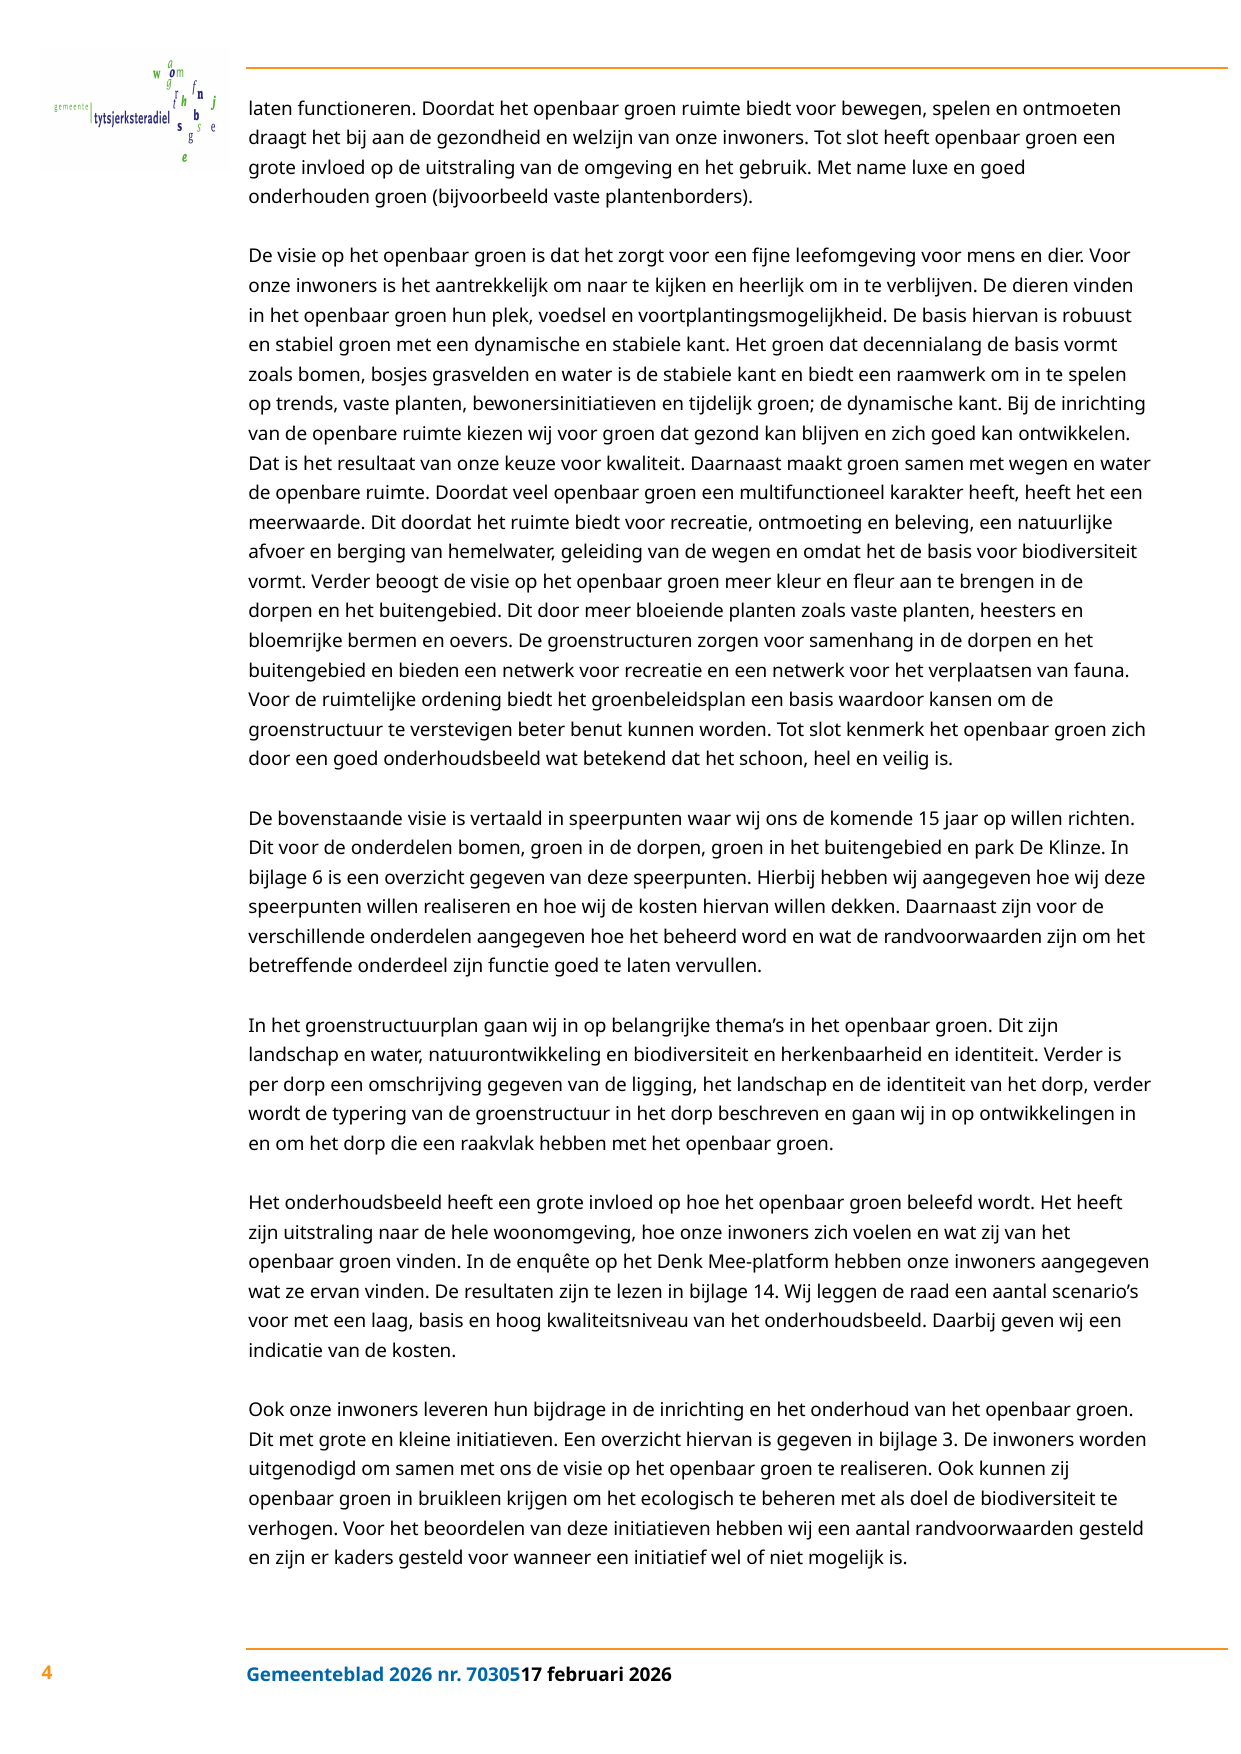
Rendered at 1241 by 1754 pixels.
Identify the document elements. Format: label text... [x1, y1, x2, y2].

text De bovenstaande visie is vertaald in speerpunten waar wij ons de komende 15 jaar op willen richten. Dit voor de onderdelen bomen, groen in de dorpen, groen in het buitengebied en park De Klinze. In bijlage 6 is een overzicht gegeven van deze speerpunten. Hierbij hebben wij aangegeven hoe wij deze speerpunten willen realiseren en hoe wij de kosten hiervan willen dekken. Daarnaast zijn voor de verschillende onderdelen aangegeven hoe het beheerd word en wat de randvoorwaarden zijn om het betreffende onderdeel zijn functie goed te laten vervullen. [248, 805, 1152, 978]
picture [41, 47, 231, 172]
text De visie op het openbaar groen is dat het zorgt voor een fijne leefomgeving voor mens en dier. Voor onze inwoners is het aantrekkelijk om naar te kijken en heerlijk om in te verblijven. De dieren vinden in het openbaar groen hun plek, voedsel en voortplantingsmogelijkheid. De basis hiervan is robuust en stabiel groen met een dynamische en stabiele kant. Het groen dat decennialang de basis vormt zoals bomen, bosjes grasvelden en water is de stabiele kant en biedt een raamwerk om in te spelen op trends, vaste planten, bewonersinitiatieven en tijdelijk groen; de dynamische kant. Bij de inrichting van de openbare ruimte kiezen wij voor groen dat gezond kan blijven en zich goed kan ontwikkelen. Dat is het resultaat van onze keuze voor kwaliteit. Daarnaast maakt groen samen met wegen en water de openbare ruimte. Doordat veel openbaar groen een multifunctioneel karakter heeft, heeft het een meerwaarde. Dit doordat het ruimte biedt voor recreatie, ontmoeting en beleving, een natuurlijke afvoer en berging van hemelwater, geleiding van de wegen en omdat het de basis voor biodiversiteit vormt. Verder beoogt de visie op het openbaar groen meer kleur en fleur aan te brengen in de dorpen en het buitengebied. Dit door meer bloeiende planten zoals vaste planten, heesters en bloemrijke bermen en oevers. De groenstructuren zorgen voor samenhang in de dorpen en het buitengebied en bieden een netwerk voor recreatie en een netwerk voor het verplaatsen van fauna. Voor de ruimtelijke ordening biedt het groenbeleidsplan een basis waardoor kansen om de groenstructuur te verstevigen beter benut kunnen worden. Tot slot kenmerk het openbaar groen zich door een goed onderhoudsbeeld wat betekend dat het schoon, heel en veilig is. [248, 243, 1152, 771]
text Ook onze inwoners leveren hun bijdrage in de inrichting en het onderhoud van het openbaar groen. Dit met grote en kleine initiatieven. Een overzicht hiervan is gegeven in bijlage 3. De inwoners worden uitgenodigd om samen met ons de visie op het openbaar groen te realiseren. Ook kunnen zij openbaar groen in bruikleen krijgen om het ecologisch te beheren met als doel de biodiversiteit te verhogen. Voor het beoordelen van deze initiatieven hebben wij een aantal randvoorwaarden gesteld en zijn er kaders gesteld voor wanneer een initiatief wel of niet mogelijk is. [248, 1396, 1152, 1570]
text laten functioneren. Doordat het openbaar groen ruimte biedt voor bewegen, spelen en ontmoeten draagt het bij aan de gezondheid en welzijn van onze inwoners. Tot slot heeft openbaar groen een grote invloed op de uitstraling van de omgeving en het gebruik. Met name luxe en goed onderhouden groen (bijvoorbeeld vaste plantenborders). [248, 95, 1152, 209]
text Het onderhoudsbeeld heeft een grote invloed op hoe het openbaar groen beleefd wordt. Het heeft zijn uitstraling naar de hele woonomgeving, hoe onze inwoners zich voelen en wat zij van het openbaar groen vinden. In de enquête op het Denk Mee-platform hebben onze inwoners aangegeven wat ze ervan vinden. De resultaten zijn te lezen in bijlage 14. Wij leggen de raad een aantal scenario’s voor met een laag, basis en hoog kwaliteitsniveau van het onderhoudsbeeld. Daarbij geven wij een indicatie van de kosten. [248, 1189, 1152, 1363]
text In het groenstructuurplan gaan wij in op belangrijke thema’s in het openbaar groen. Dit zijn landschap en water, natuurontwikkeling en biodiversiteit en herkenbaarheid en identiteit. Verder is per dorp een omschrijving gegeven van de ligging, het landschap en de identiteit van het dorp, verder wordt de typering van de groenstructuur in het dorp beschreven en gaan wij in op ontwikkelingen in en om het dorp die een raakvlak hebben met het openbaar groen. [248, 1012, 1152, 1156]
